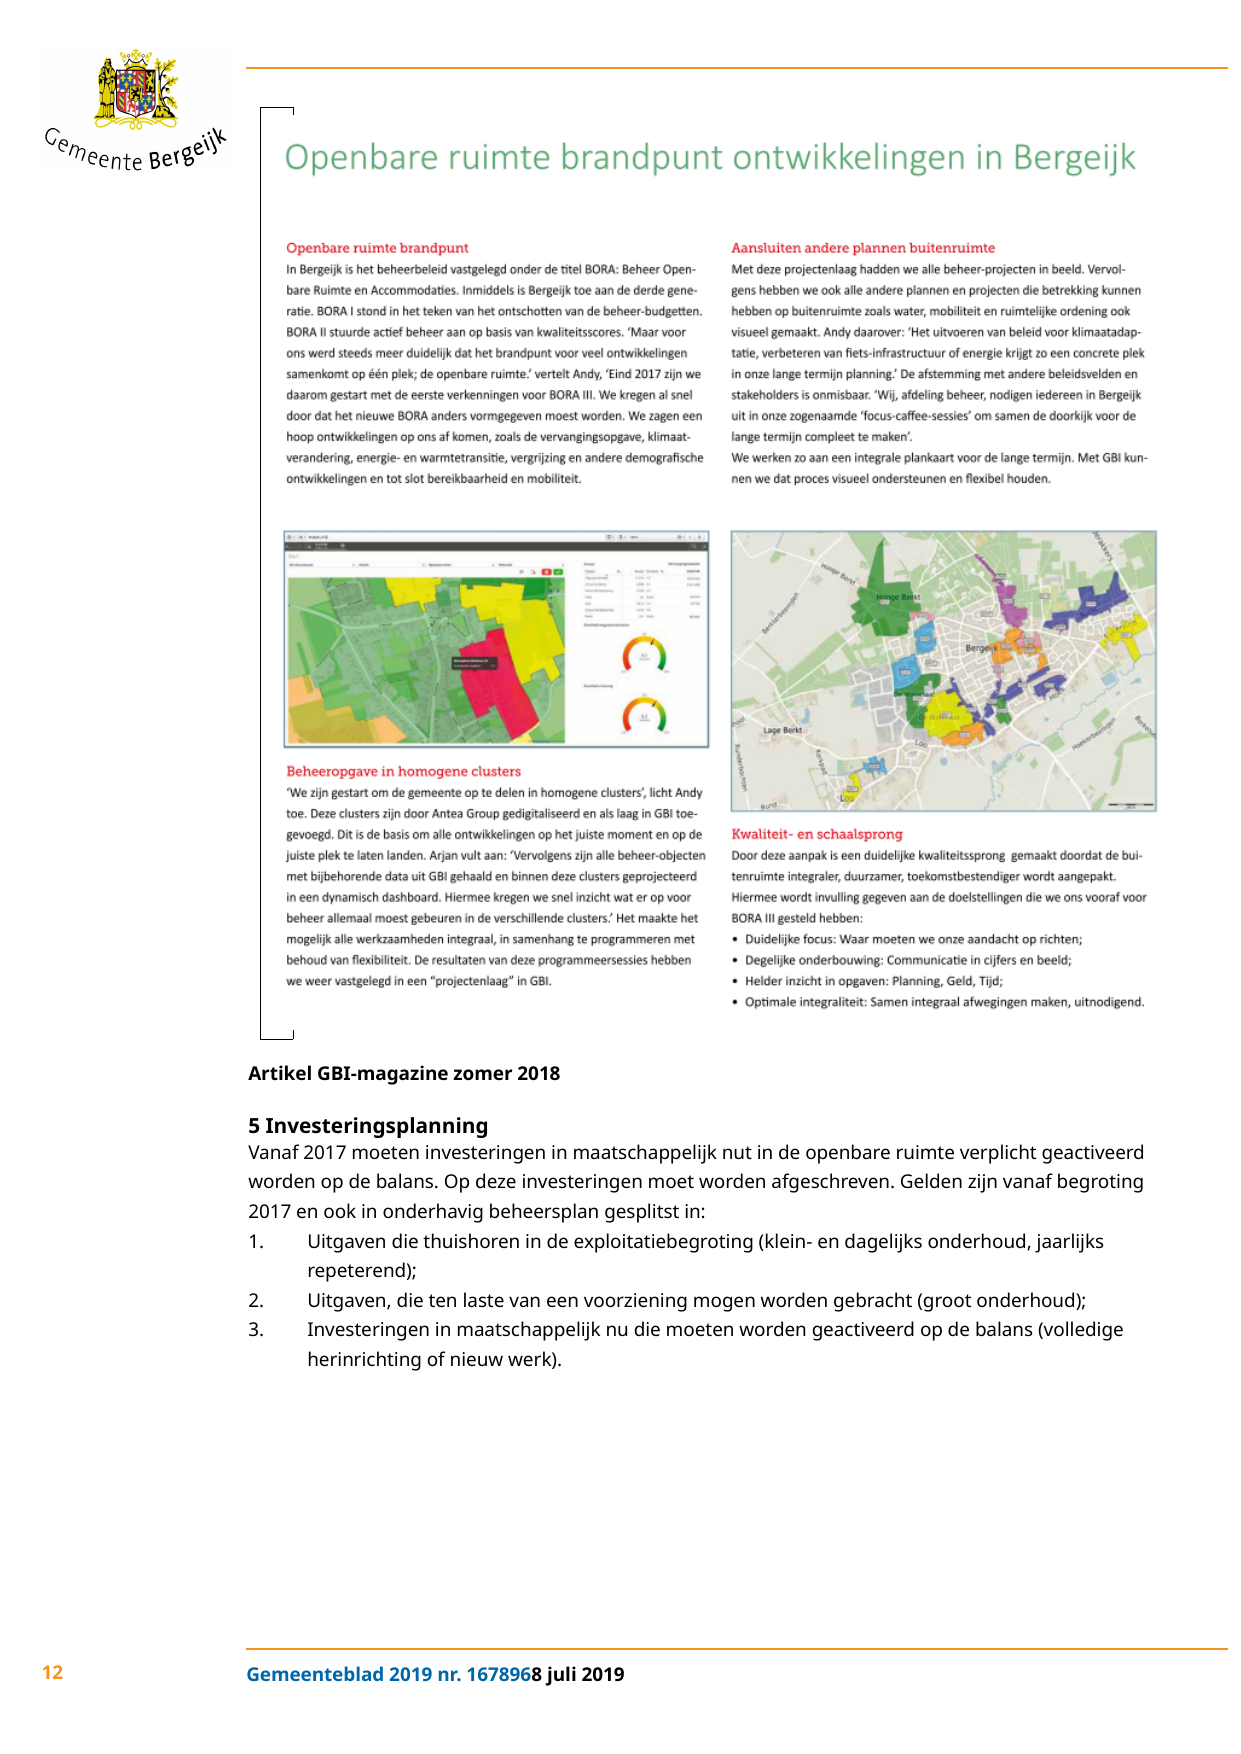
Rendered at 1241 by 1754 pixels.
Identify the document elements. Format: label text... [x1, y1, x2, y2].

list Uitgaven, die ten laste van een voorziening mogen worden gebracht (groot onderhoud); [248, 1287, 1152, 1313]
picture [268, 115, 1173, 1030]
text Vanaf 2017 moeten investeringen in maatschappelijk nut in de openbare ruimte verplicht geactiveerd worden op de balans. Op deze investeringen moet worden afgeschreven. Gelden zijn vanaf begroting 2017 en ook in onderhavig beheersplan gesplitst in: [248, 1139, 1152, 1224]
list Uitgaven die thuishoren in de exploitatiebegroting (klein- en dagelijks onderhoud, jaarlijks repeterend); [248, 1228, 1152, 1283]
picture [41, 47, 231, 172]
text Artikel GBI-magazine zomer 2018 [248, 1060, 1152, 1086]
list Investeringen in maatschappelijk nu die moeten worden geactiveerd op de balans (volledige herinrichting of nieuw werk). [248, 1317, 1152, 1372]
text 5 Investeringsplanning [248, 1111, 1152, 1139]
